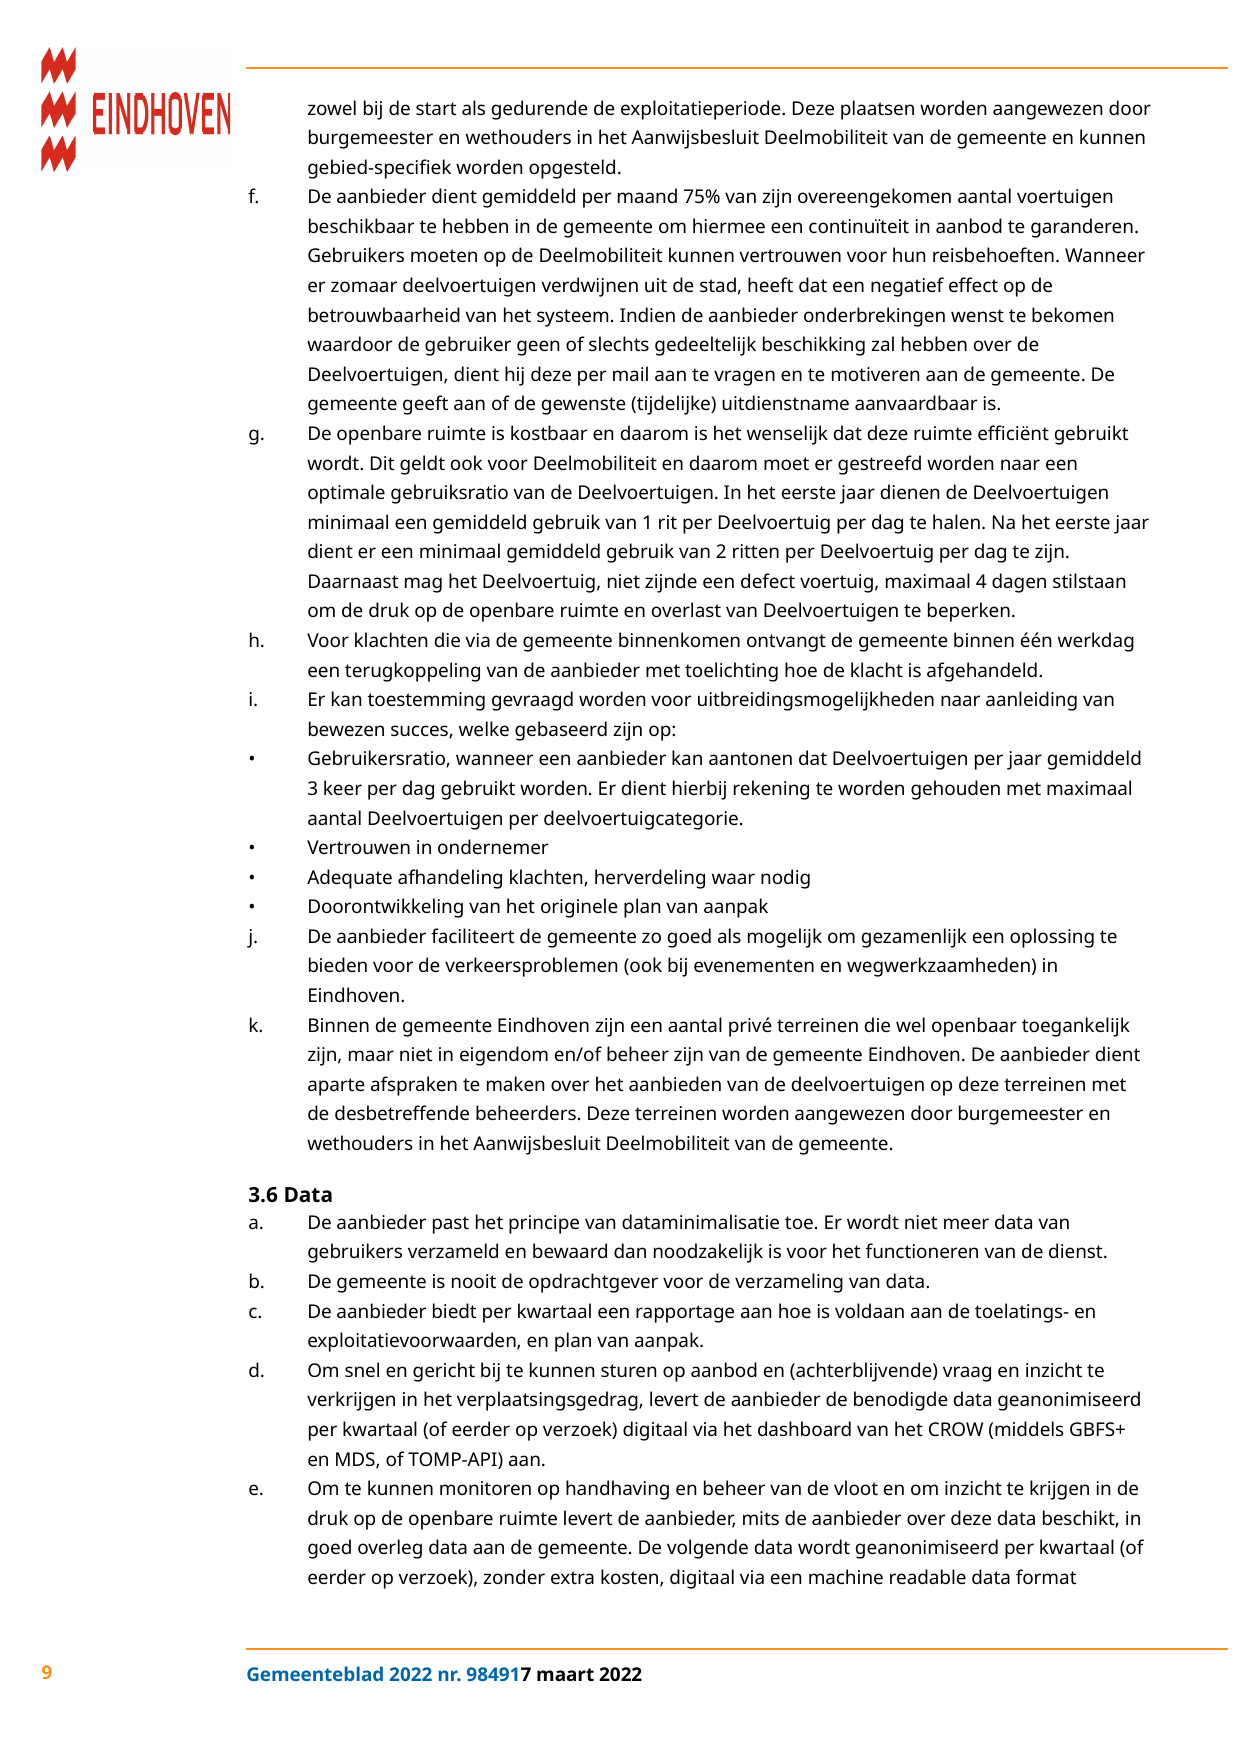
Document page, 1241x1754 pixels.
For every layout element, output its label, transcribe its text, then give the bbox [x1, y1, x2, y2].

list Om snel en gericht bij te kunnen sturen op aanbod en (achterblijvende) vraag en inzicht te verkrijgen in het verplaatsingsgedrag, levert de aanbieder de benodigde data geanonimiseerd per kwartaal (of eerder op verzoek) digitaal via het dashboard van het CROW (middels GBFS+ en MDS, of TOMP-API) aan. [248, 1357, 1152, 1471]
list De aanbieder past het principe van dataminimalisatie toe. Er wordt niet meer data van gebruikers verzameld en bewaard dan noodzakelijk is voor het functioneren van de dienst. [248, 1209, 1152, 1264]
list De openbare ruimte is kostbaar en daarom is het wenselijk dat deze ruimte efficiënt gebruikt wordt. Dit geldt ook voor Deelmobiliteit en daarom moet er gestreefd worden naar een optimale gebruiksratio van de Deelvoertuigen. In het eerste jaar dienen de Deelvoertuigen minimaal een gemiddeld gebruik van 1 rit per Deelvoertuig per dag te halen. Na het eerste jaar dient er een minimaal gemiddeld gebruik van 2 ritten per Deelvoertuig per dag te zijn. Daarnaast mag het Deelvoertuig, niet zijnde een defect voertuig, maximaal 4 dagen stilstaan om de druk op de openbare ruimte en overlast van Deelvoertuigen te beperken. [248, 420, 1152, 623]
list Gebruikersratio, wanneer een aanbieder kan aantonen dat Deelvoertuigen per jaar gemiddeld 3 keer per dag gebruikt worden. Er dient hierbij rekening te worden gehouden met maximaal aantal Deelvoertuigen per deelvoertuigcategorie. [248, 746, 1152, 831]
picture [41, 47, 231, 172]
list De aanbieder dient gemiddeld per maand 75% van zijn overeengekomen aantal voertuigen beschikbaar te hebben in de gemeente om hiermee een continuïteit in aanbod te garanderen. Gebruikers moeten op de Deelmobiliteit kunnen vertrouwen voor hun reisbehoeften. Wanneer er zomaar deelvoertuigen verdwijnen uit de stad, heeft dat een negatief effect op de betrouwbaarheid van het systeem. Indien de aanbieder onderbrekingen wenst te bekomen waardoor de gebruiker geen of slechts gedeeltelijk beschikking zal hebben over de Deelvoertuigen, dient hij deze per mail aan te vragen en te motiveren aan de gemeente. De gemeente geeft aan of de gewenste (tijdelijke) uitdienstname aanvaardbaar is. [248, 183, 1152, 416]
list Om te kunnen monitoren op handhaving en beheer van de vloot en om inzicht te krijgen in de druk op de openbare ruimte levert de aanbieder, mits de aanbieder over deze data beschikt, in goed overleg data aan de gemeente. De volgende data wordt geanonimiseerd per kwartaal (of eerder op verzoek), zonder extra kosten, digitaal via een machine readable data format [248, 1475, 1152, 1590]
list Vertrouwen in ondernemer [248, 834, 1152, 860]
list Adequate afhandeling klachten, herverdeling waar nodig [248, 864, 1152, 890]
list Doorontwikkeling van het originele plan van aanpak [248, 893, 1152, 919]
list Er kan toestemming gevraagd worden voor uitbreidingsmogelijkheden naar aanleiding van bewezen succes, welke gebaseerd zijn op: [248, 686, 1152, 742]
list Binnen de gemeente Eindhoven zijn een aantal privé terreinen die wel openbaar toegankelijk zijn, maar niet in eigendom en/of beheer zijn van de gemeente Eindhoven. De aanbieder dient aparte afspraken te maken over het aanbieden van de deelvoertuigen op deze terreinen met de desbetreffende beheerders. Deze terreinen worden aangewezen door burgemeester en wethouders in het Aanwijsbesluit Deelmobiliteit van de gemeente. [248, 1012, 1152, 1156]
list De gemeente is nooit de opdrachtgever voor de verzameling van data. [248, 1268, 1152, 1294]
text 3.6 Data [248, 1181, 1152, 1209]
list De aanbieder faciliteert de gemeente zo goed als mogelijk om gezamenlijk een oplossing te bieden voor de verkeersproblemen (ook bij evenementen en wegwerkzaamheden) in Eindhoven. [248, 923, 1152, 1008]
list De aanbieder biedt per kwartaal een rapportage aan hoe is voldaan aan de toelatings- en exploitatievoorwaarden, en plan van aanpak. [248, 1298, 1152, 1353]
list Voor klachten die via de gemeente binnenkomen ontvangt de gemeente binnen één werkdag een terugkoppeling van de aanbieder met toelichting hoe de klacht is afgehandeld. [248, 627, 1152, 683]
list zowel bij de start als gedurende de exploitatieperiode. Deze plaatsen worden aangewezen door burgemeester en wethouders in het Aanwijsbesluit Deelmobiliteit van de gemeente en kunnen gebied-specifiek worden opgesteld. [248, 95, 1152, 180]
